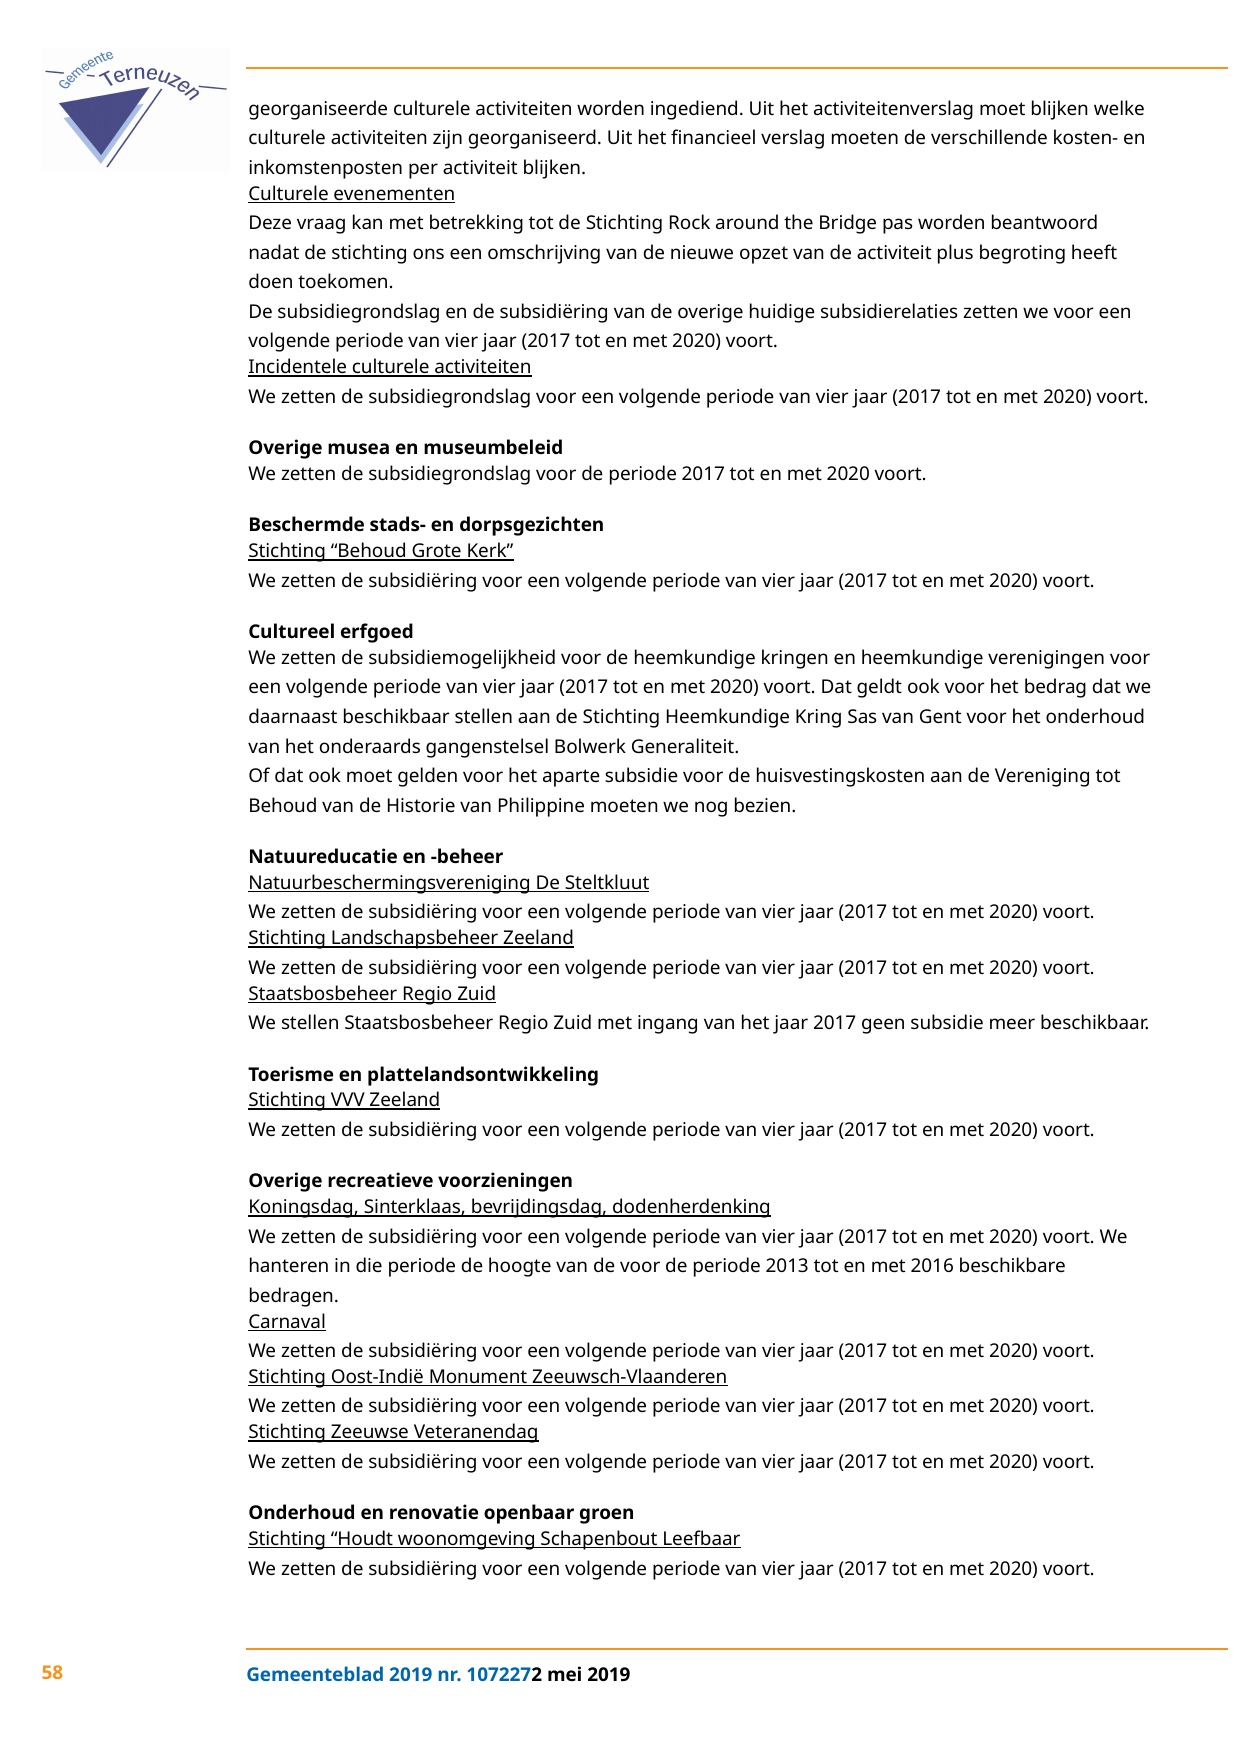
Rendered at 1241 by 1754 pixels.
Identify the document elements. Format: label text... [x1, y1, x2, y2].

table_cell [248, 818, 1152, 843]
table_cell [248, 1142, 1152, 1168]
table_cell Onderhoud en renovatie openbaar groen [248, 1500, 1152, 1525]
table_cell Toerisme en plattelandsontwikkeling [248, 1061, 1152, 1087]
table_cell Carnaval We zetten de subsidiëring voor een volgende periode van vier jaar (2017 tot en met 2020) voort. [248, 1308, 1152, 1363]
table_cell We zetten de subsidiegrondslag voor de periode 2017 tot en met 2020 voort. [248, 460, 1152, 486]
table_cell [248, 1035, 1152, 1061]
table_cell Overige recreatieve voorzieningen [248, 1168, 1152, 1193]
table_cell Beschermde stads- en dorpsgezichten [248, 512, 1152, 537]
table_cell Stichting Landschapsbeheer Zeeland We zetten de subsidiëring voor een volgende periode van vier jaar (2017 tot en met 2020) voort. [248, 925, 1152, 980]
table_cell [248, 486, 1152, 512]
table_cell Cultureel erfgoed [248, 618, 1152, 644]
table_cell Koningsdag, Sinterklaas, bevrijdingsdag, dodenherdenking We zetten de subsidiëring voor een volgende periode van vier jaar (2017 tot en met 2020) voort. We hanteren in die periode de hoogte van de voor de periode 2013 tot en met 2016 beschikbare bedragen. [248, 1193, 1152, 1308]
table_cell [248, 1474, 1152, 1499]
table_cell Overige musea en museumbeleid [248, 434, 1152, 460]
table_cell [248, 593, 1152, 618]
table_cell Stichting VVV Zeeland We zetten de subsidiëring voor een volgende periode van vier jaar (2017 tot en met 2020) voort. [248, 1087, 1152, 1142]
table_cell Stichting Oost-Indië Monument Zeeuwsch-Vlaanderen We zetten de subsidiëring voor een volgende periode van vier jaar (2017 tot en met 2020) voort. [248, 1363, 1152, 1418]
table_cell Incidentele culturele activiteiten We zetten de subsidiegrondslag voor een volgende periode van vier jaar (2017 tot en met 2020) voort. [248, 353, 1152, 409]
table_cell We zetten de subsidiemogelijkheid voor de heemkundige kringen en heemkundige verenigingen voor een volgende periode van vier jaar (2017 tot en met 2020) voort. Dat geldt ook voor het bedrag dat we daarnaast beschikbaar stellen aan de Stichting Heemkundige Kring Sas van Gent voor het onderhoud van het onderaards gangenstelsel Bolwerk Generaliteit. Of dat ook moet gelden voor het aparte subsidie voor de huisvestingskosten aan de Vereniging tot Behoud van de Historie van Philippine moeten we nog bezien. [248, 644, 1152, 818]
table_cell Stichting Zeeuwse Veteranendag We zetten de subsidiëring voor een volgende periode van vier jaar (2017 tot en met 2020) voort. [248, 1419, 1152, 1474]
table_cell [248, 1581, 1152, 1606]
table_cell Staatsbosbeheer Regio Zuid We stellen Staatsbosbeheer Regio Zuid met ingang van het jaar 2017 geen subsidie meer beschikbaar. [248, 980, 1152, 1035]
table_cell [248, 409, 1152, 434]
picture [41, 47, 231, 172]
table_cell Stichting “Behoud Grote Kerk” We zetten de subsidiëring voor een volgende periode van vier jaar (2017 tot en met 2020) voort. [248, 537, 1152, 593]
table_cell Natuurbeschermingsvereniging De Steltkluut We zetten de subsidiëring voor een volgende periode van vier jaar (2017 tot en met 2020) voort. [248, 869, 1152, 924]
table_cell Stichting “Houdt woonomgeving Schapenbout Leefbaar We zetten de subsidiëring voor een volgende periode van vier jaar (2017 tot en met 2020) voort. [248, 1525, 1152, 1581]
table_cell georganiseerde culturele activiteiten worden ingediend. Uit het activiteitenverslag moet blijken welke culturele activiteiten zijn georganiseerd. Uit het financieel verslag moeten de verschillende kosten- en inkomstenposten per activiteit blijken. [248, 95, 1152, 180]
table_cell Natuureducatie en -beheer [248, 844, 1152, 869]
table_cell Culturele evenementen Deze vraag kan met betrekking tot de Stichting Rock around the Bridge pas worden beantwoord nadat de stichting ons een omschrijving van de nieuwe opzet van de activiteit plus begroting heeft doen toekomen. De subsidiegrondslag en de subsidiëring van de overige huidige subsidierelaties zetten we voor een volgende periode van vier jaar (2017 tot en met 2020) voort. [248, 180, 1152, 353]
